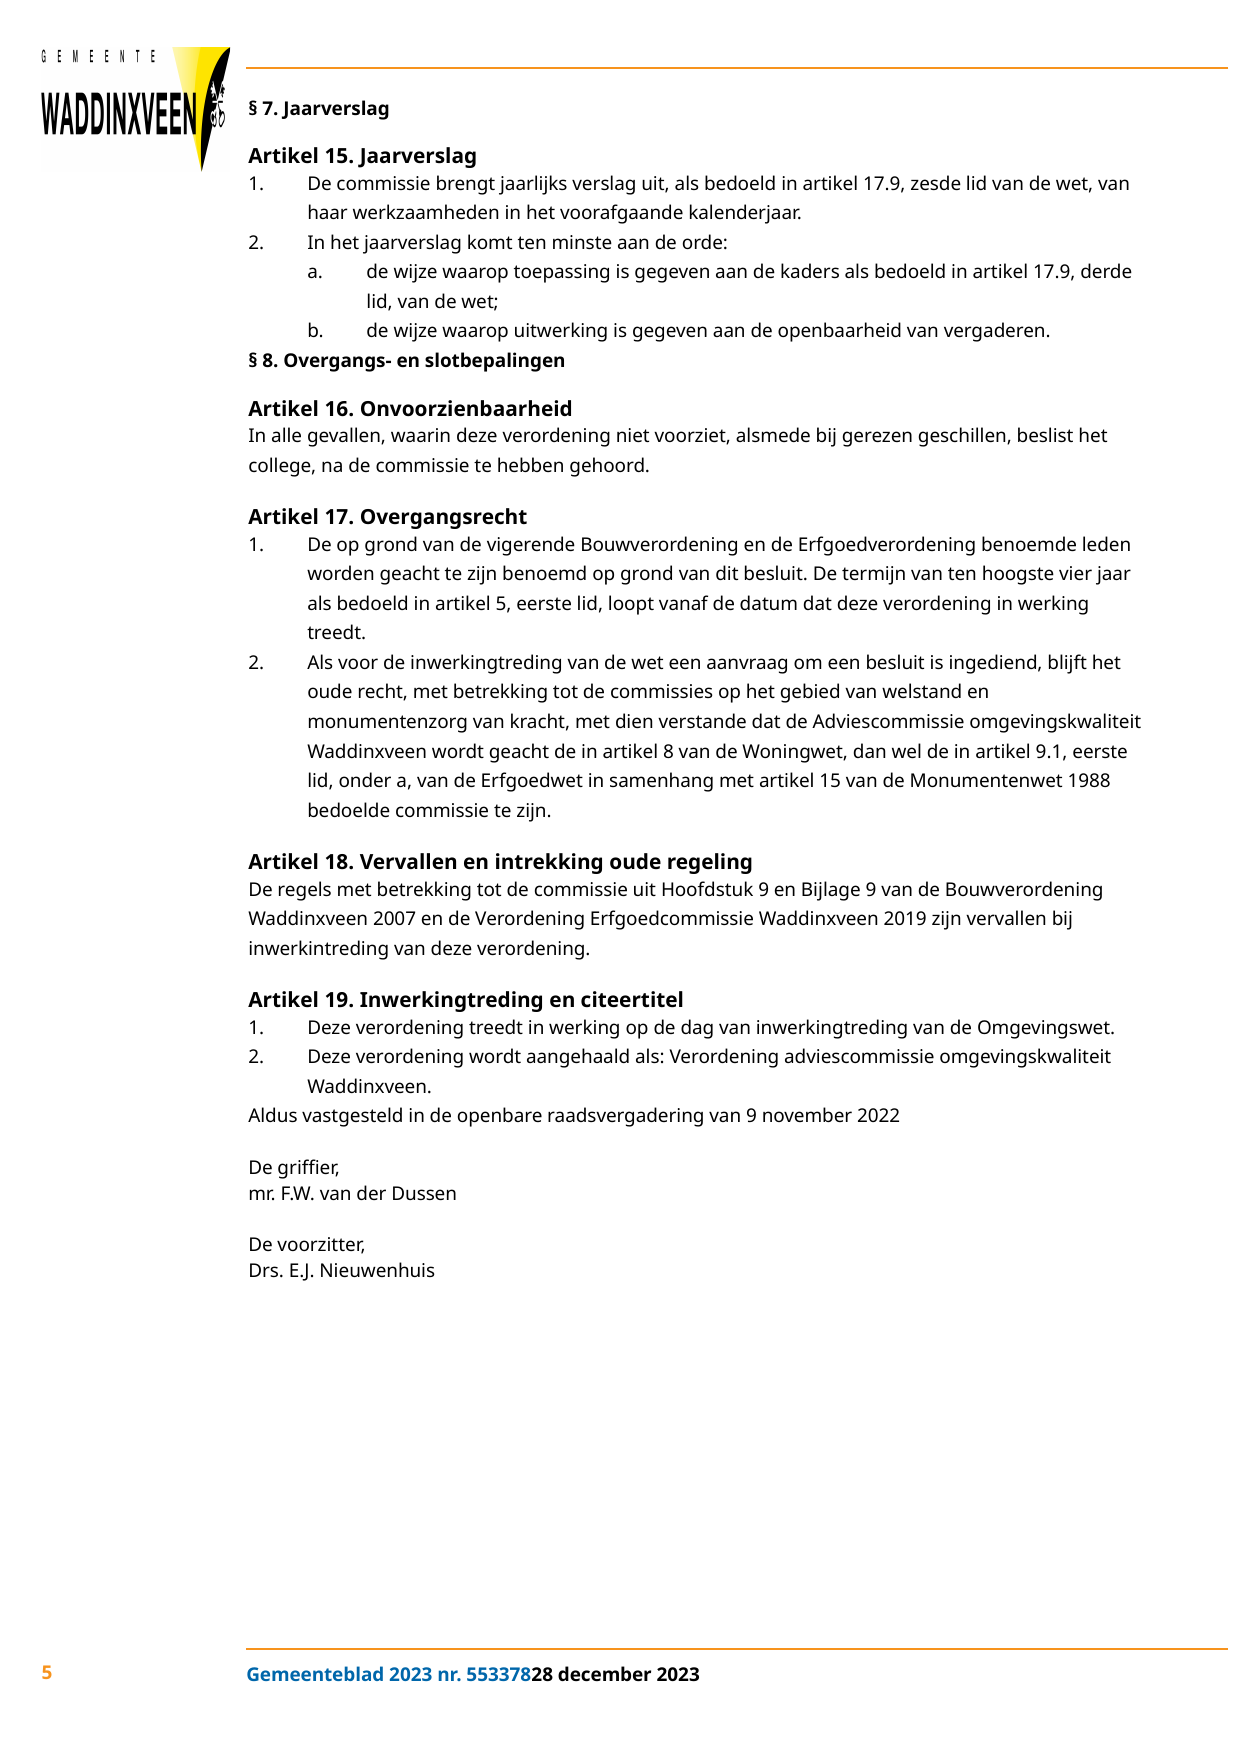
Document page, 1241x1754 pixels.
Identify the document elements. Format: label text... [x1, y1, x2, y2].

text De voorzitter, [248, 1231, 1152, 1257]
text § 7. Jaarverslag [248, 95, 1152, 121]
text Artikel 16. Onvoorzienbaarheid [248, 394, 1152, 422]
text Artikel 15. Jaarverslag [248, 141, 1152, 170]
picture [41, 47, 231, 172]
list de wijze waarop toepassing is gegeven aan de kaders als bedoeld in artikel 17.9, derde lid, van de wet; [307, 258, 1152, 314]
list De op grond van de vigerende Bouwverordening en de Erfgoedverordening benoemde leden worden geacht te zijn benoemd op grond van dit besluit. De termijn van ten hoogste vier jaar als bedoeld in artikel 5, eerste lid, loopt vanaf de datum dat deze verordening in werking treedt. [248, 531, 1152, 645]
text mr. F.W. van der Dussen [248, 1180, 1152, 1206]
text De griffier, [248, 1154, 1152, 1180]
list Als voor de inwerkingtreding van de wet een aanvraag om een besluit is ingediend, blijft het oude recht, met betrekking tot de commissies op het gebied van welstand en monumentenzorg van kracht, met dien verstande dat de Adviescommissie omgevingskwaliteit Waddinxveen wordt geacht de in artikel 8 van de Woningwet, dan wel de in artikel 9.1, eerste lid, onder a, van de Erfgoedwet in samenhang met artikel 15 van de Monumentenwet 1988 bedoelde commissie te zijn. [248, 649, 1152, 823]
text Artikel 18. Vervallen en intrekking oude regeling [248, 847, 1152, 876]
text De regels met betrekking tot de commissie uit Hoofdstuk 9 en Bijlage 9 van de Bouwverordening Waddinxveen 2007 en de Verordening Erfgoedcommissie Waddinxveen 2019 zijn vervallen bij inwerkintreding van deze verordening. [248, 876, 1152, 961]
list de wijze waarop uitwerking is gegeven aan de openbaarheid van vergaderen. [307, 318, 1152, 343]
list Deze verordening wordt aangehaald als: Verordening adviescommissie omgevingskwaliteit Waddinxveen. [248, 1043, 1152, 1099]
text Drs. E.J. Nieuwenhuis [248, 1257, 1152, 1283]
text Artikel 17. Overgangsrecht [248, 502, 1152, 531]
text Aldus vastgesteld in de openbare raadsvergadering van 9 november 2022 [248, 1103, 1152, 1128]
list In het jaarverslag komt ten minste aan de orde: [248, 229, 1152, 255]
list De commissie brengt jaarlijks verslag uit, als bedoeld in artikel 17.9, zesde lid van de wet, van haar werkzaamheden in het voorafgaande kalenderjaar. [248, 170, 1152, 225]
text § 8. Overgangs- en slotbepalingen [248, 347, 1152, 373]
text Artikel 19. Inwerkingtreding en citeertitel [248, 985, 1152, 1014]
text In alle gevallen, waarin deze verordening niet voorziet, alsmede bij gerezen geschillen, beslist het college, na de commissie te hebben gehoord. [248, 422, 1152, 478]
list Deze verordening treedt in werking op de dag van inwerkingtreding van de Omgevingswet. [248, 1014, 1152, 1039]
